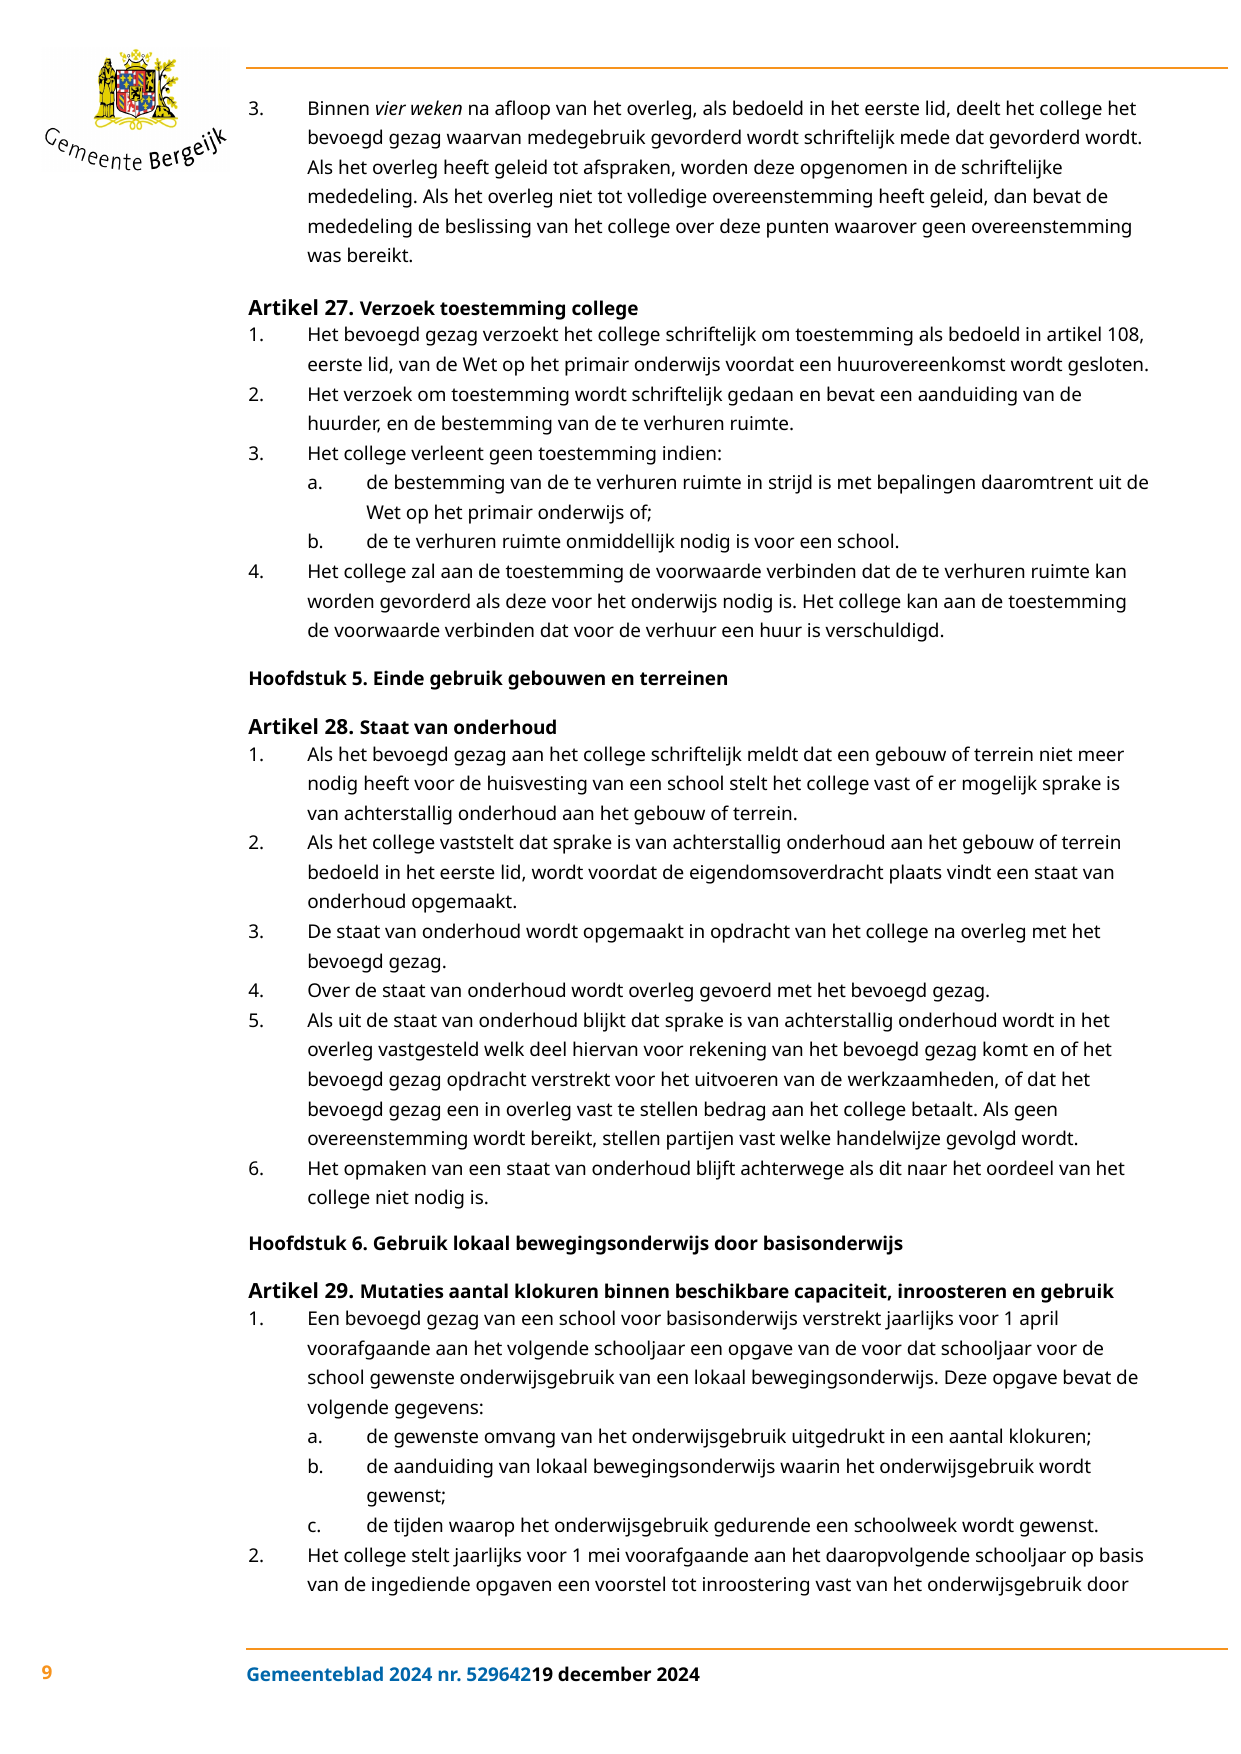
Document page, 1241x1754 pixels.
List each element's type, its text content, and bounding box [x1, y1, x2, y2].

list Als het college vaststelt dat sprake is van achterstallig onderhoud aan het gebouw of terrein bedoeld in het eerste lid, wordt voordat de eigendomsoverdracht plaats vindt een staat van onderhoud opgemaakt. [248, 829, 1152, 914]
list Het college stelt jaarlijks voor 1 mei voorafgaande aan het daaropvolgende schooljaar op basis van de ingediende opgaven een voorstel tot inroostering vast van het onderwijsgebruik door [248, 1542, 1152, 1597]
list Als het bevoegd gezag aan het college schriftelijk meldt dat een gebouw of terrein niet meer nodig heeft voor de huisvesting van een school stelt het college vast of er mogelijk sprake is van achterstallig onderhoud aan het gebouw of terrein. [248, 741, 1152, 826]
text Artikel 29. Mutaties aantal klokuren binnen beschikbare capaciteit, inroosteren en gebruik [248, 1277, 1152, 1305]
text Hoofdstuk 6. Gebruik lokaal bewegingsonderwijs door basisonderwijs [248, 1230, 1152, 1256]
list Over de staat van onderhoud wordt overleg gevoerd met het bevoegd gezag. [248, 977, 1152, 1003]
text Hoofdstuk 5. Einde gebruik gebouwen en terreinen [248, 663, 1152, 691]
picture [41, 47, 231, 172]
list de aanduiding van lokaal bewegingsonderwijs waarin het onderwijsgebruik wordt gewenst; [307, 1453, 1152, 1508]
list de te verhuren ruimte onmiddellijk nodig is voor een school. [307, 529, 1152, 554]
list Een bevoegd gezag van een school voor basisonderwijs verstrekt jaarlijks voor 1 april voorafgaande aan het volgende schooljaar een opgave van de voor dat schooljaar voor de school gewenste onderwijsgebruik van een lokaal bewegingsonderwijs. Deze opgave bevat de volgende gegevens: [248, 1305, 1152, 1419]
list Als uit de staat van onderhoud blijkt dat sprake is van achterstallig onderhoud wordt in het overleg vastgesteld welk deel hiervan voor rekening van het bevoegd gezag komt en of het bevoegd gezag opdracht verstrekt voor het uitvoeren van de werkzaamheden, of dat het bevoegd gezag een in overleg vast te stellen bedrag aan het college betaalt. Als geen overeenstemming wordt bereikt, stellen partijen vast welke handelwijze gevolgd wordt. [248, 1007, 1152, 1151]
text Artikel 28. Staat van onderhoud [248, 712, 1152, 741]
list De staat van onderhoud wordt opgemaakt in opdracht van het college na overleg met het bevoegd gezag. [248, 918, 1152, 973]
list de bestemming van de te verhuren ruimte in strijd is met bepalingen daaromtrent uit de Wet op het primair onderwijs of; [307, 469, 1152, 525]
list Het college verleent geen toestemming indien: [248, 440, 1152, 466]
list Binnen vier weken na afloop van het overleg, als bedoeld in het eerste lid, deelt het college het bevoegd gezag waarvan medegebruik gevorderd wordt schriftelijk mede dat gevorderd wordt. Als het overleg heeft geleid tot afspraken, worden deze opgenomen in de schriftelijke mededeling. Als het overleg niet tot volledige overeenstemming heeft geleid, dan bevat de mededeling de beslissing van het college over deze punten waarover geen overeenstemming was bereikt. [248, 95, 1152, 268]
list Het verzoek om toestemming wordt schriftelijk gedaan en bevat een aanduiding van de huurder, en de bestemming van de te verhuren ruimte. [248, 381, 1152, 436]
list de gewenste omvang van het onderwijsgebruik uitgedrukt in een aantal klokuren; [307, 1423, 1152, 1449]
text Artikel 27. Verzoek toestemming college [248, 293, 1152, 322]
list Het college zal aan de toestemming de voorwaarde verbinden dat de te verhuren ruimte kan worden gevorderd als deze voor het onderwijs nodig is. Het college kan aan de toestemming de voorwaarde verbinden dat voor de verhuur een huur is verschuldigd. [248, 558, 1152, 643]
list Het bevoegd gezag verzoekt het college schriftelijk om toestemming als bedoeld in artikel 108, eerste lid, van de Wet op het primair onderwijs voordat een huurovereenkomst wordt gesloten. [248, 322, 1152, 377]
list Het opmaken van een staat van onderhoud blijft achterwege als dit naar het oordeel van het college niet nodig is. [248, 1155, 1152, 1210]
list de tijden waarop het onderwijsgebruik gedurende een schoolweek wordt gewenst. [307, 1512, 1152, 1538]
